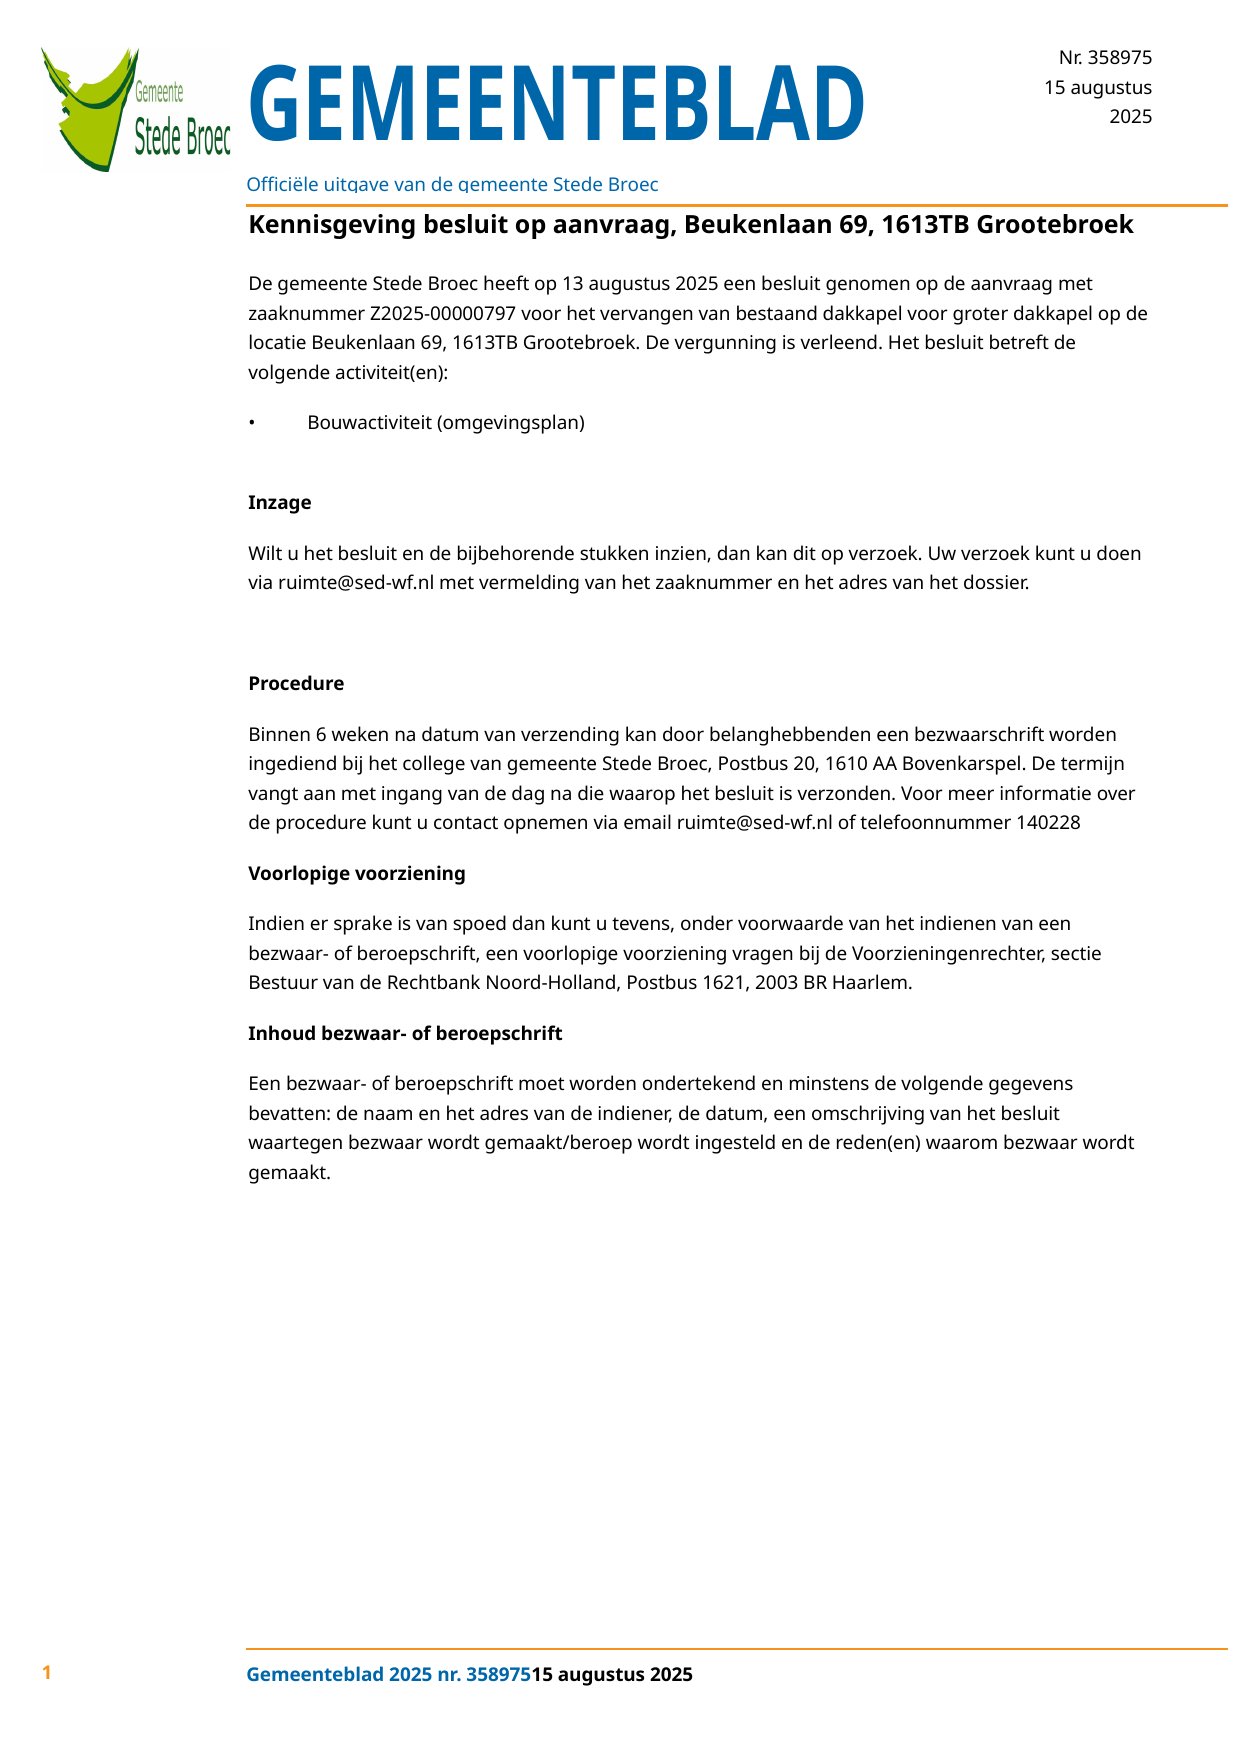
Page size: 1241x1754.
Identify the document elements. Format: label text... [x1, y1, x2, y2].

list Bouwactiviteit (omgevingsplan) [248, 409, 1152, 435]
picture [41, 47, 231, 172]
text Voorlopige voorziening [248, 860, 1152, 886]
text Wilt u het besluit en de bijbehorende stukken inzien, dan kan dit op verzoek. Uw verzoek kunt u doen via ruimte@sed-wf.nl met vermelding van het zaaknummer en het adres van het dossier. [248, 540, 1152, 595]
text Indien er sprake is van spoed dan kunt u tevens, onder voorwaarde van het indienen van een bezwaar- of beroepschrift, een voorlopige voorziening vragen bij de Voorzieningenrechter, sectie Bestuur van de Rechtbank Noord-Holland, Postbus 1621, 2003 BR Haarlem. [248, 910, 1152, 995]
text Inzage [248, 489, 1152, 515]
text Een bezwaar- of beroepschrift moet worden ondertekend en minstens de volgende gegevens bevatten: de naam en het adres van de indiener, de datum, een omschrijving van het besluit waartegen bezwaar wordt gemaakt/beroep wordt ingesteld en de reden(en) waarom bezwaar wordt gemaakt. [248, 1070, 1152, 1185]
text Kennisgeving besluit op aanvraag, Beukenlaan 69, 1613TB Grootebroek [248, 207, 1152, 241]
text Binnen 6 weken na datum van verzending kan door belanghebbenden een bezwaarschrift worden ingediend bij het college van gemeente Stede Broec, Postbus 20, 1610 AA Bovenkarspel. De termijn vangt aan met ingang van de dag na die waarop het besluit is verzonden. Voor meer informatie over de procedure kunt u contact opnemen via email ruimte@sed-wf.nl of telefoonnummer 140228 [248, 721, 1152, 835]
text Inhoud bezwaar- of beroepschrift [248, 1020, 1152, 1046]
text De gemeente Stede Broec heeft op 13 augustus 2025 een besluit genomen op de aanvraag met zaaknummer Z2025-00000797 voor het vervangen van bestaand dakkapel voor groter dakkapel op de locatie Beukenlaan 69, 1613TB Grootebroek. De vergunning is verleend. Het besluit betreft de volgende activiteit(en): [248, 270, 1152, 385]
text Procedure [248, 670, 1152, 696]
